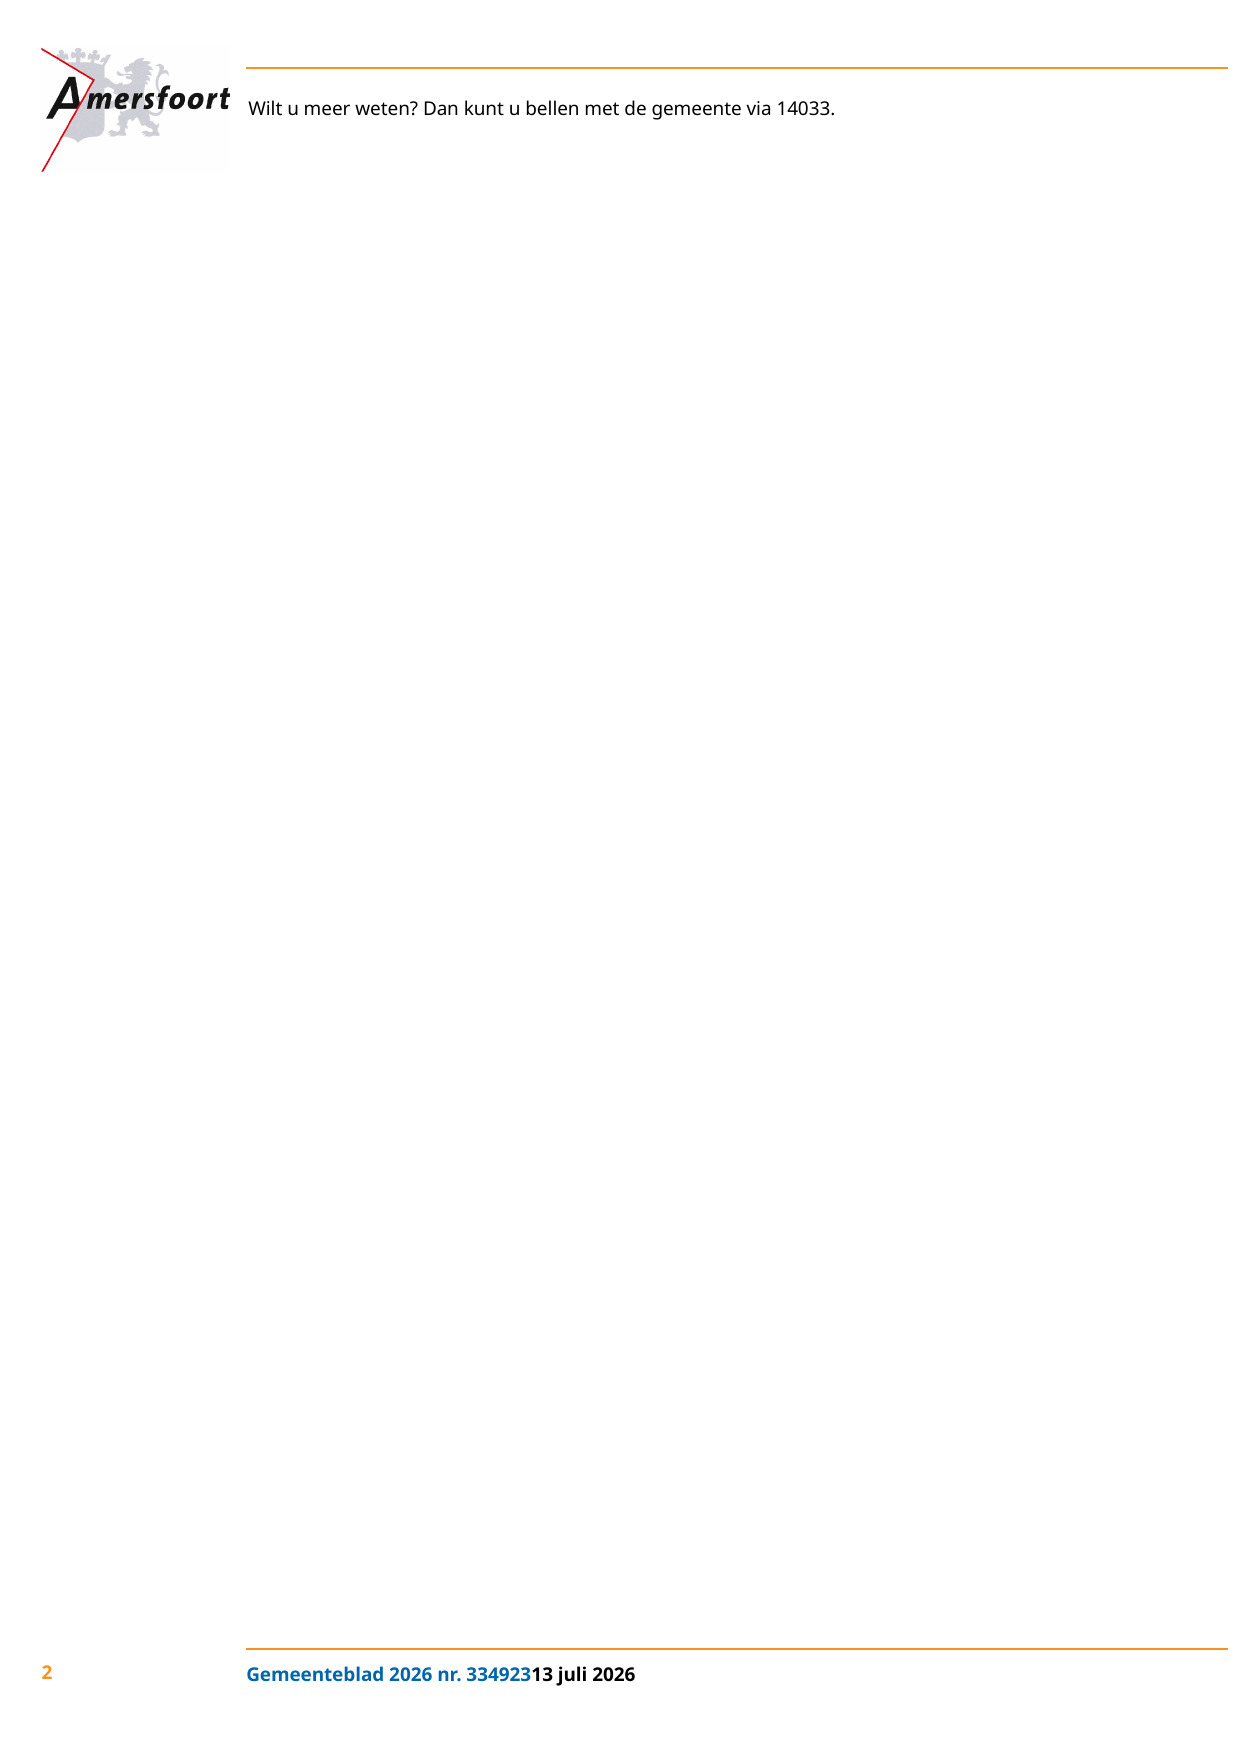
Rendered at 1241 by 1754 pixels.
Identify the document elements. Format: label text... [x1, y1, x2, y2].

picture [41, 47, 231, 172]
text Wilt u meer weten? Dan kunt u bellen met de gemeente via 14033. [248, 95, 1152, 121]
